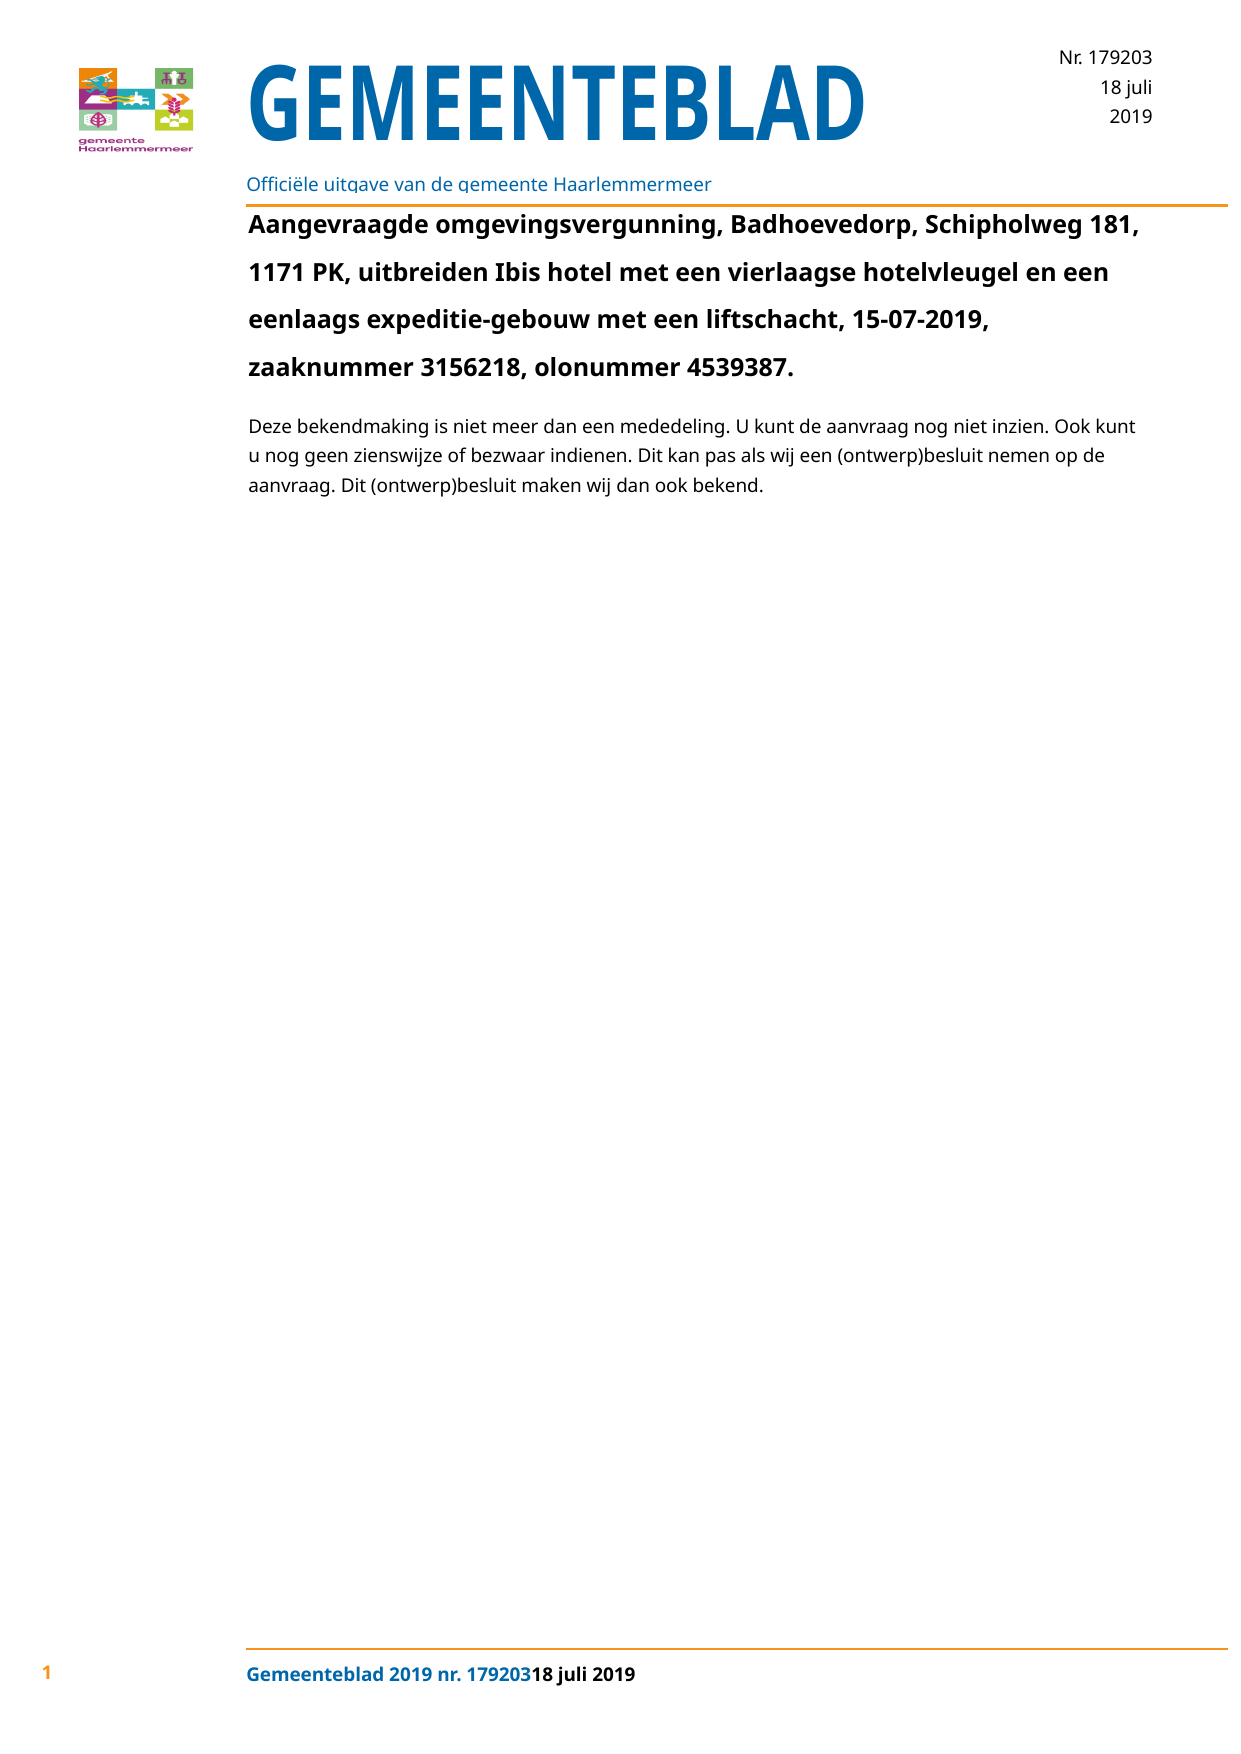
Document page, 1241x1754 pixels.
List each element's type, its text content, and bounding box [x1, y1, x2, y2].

text Aangevraagde omgevingsvergunning, Badhoevedorp, Schipholweg 181, 1171 PK, uitbreiden Ibis hotel met een vierlaagse hotelvleugel en een eenlaags expeditie-gebouw met een liftschacht, 15-07-2019, zaaknummer 3156218, olonummer 4539387. [248, 207, 1152, 384]
text Deze bekendmaking is niet meer dan een mededeling. U kunt de aanvraag nog niet inzien. Ook kunt u nog geen zienswijze of bezwaar indienen. Dit kan pas als wij een (ontwerp)besluit nemen op de aanvraag. Dit (ontwerp)besluit maken wij dan ook bekend. [248, 413, 1152, 498]
picture [41, 47, 231, 172]
